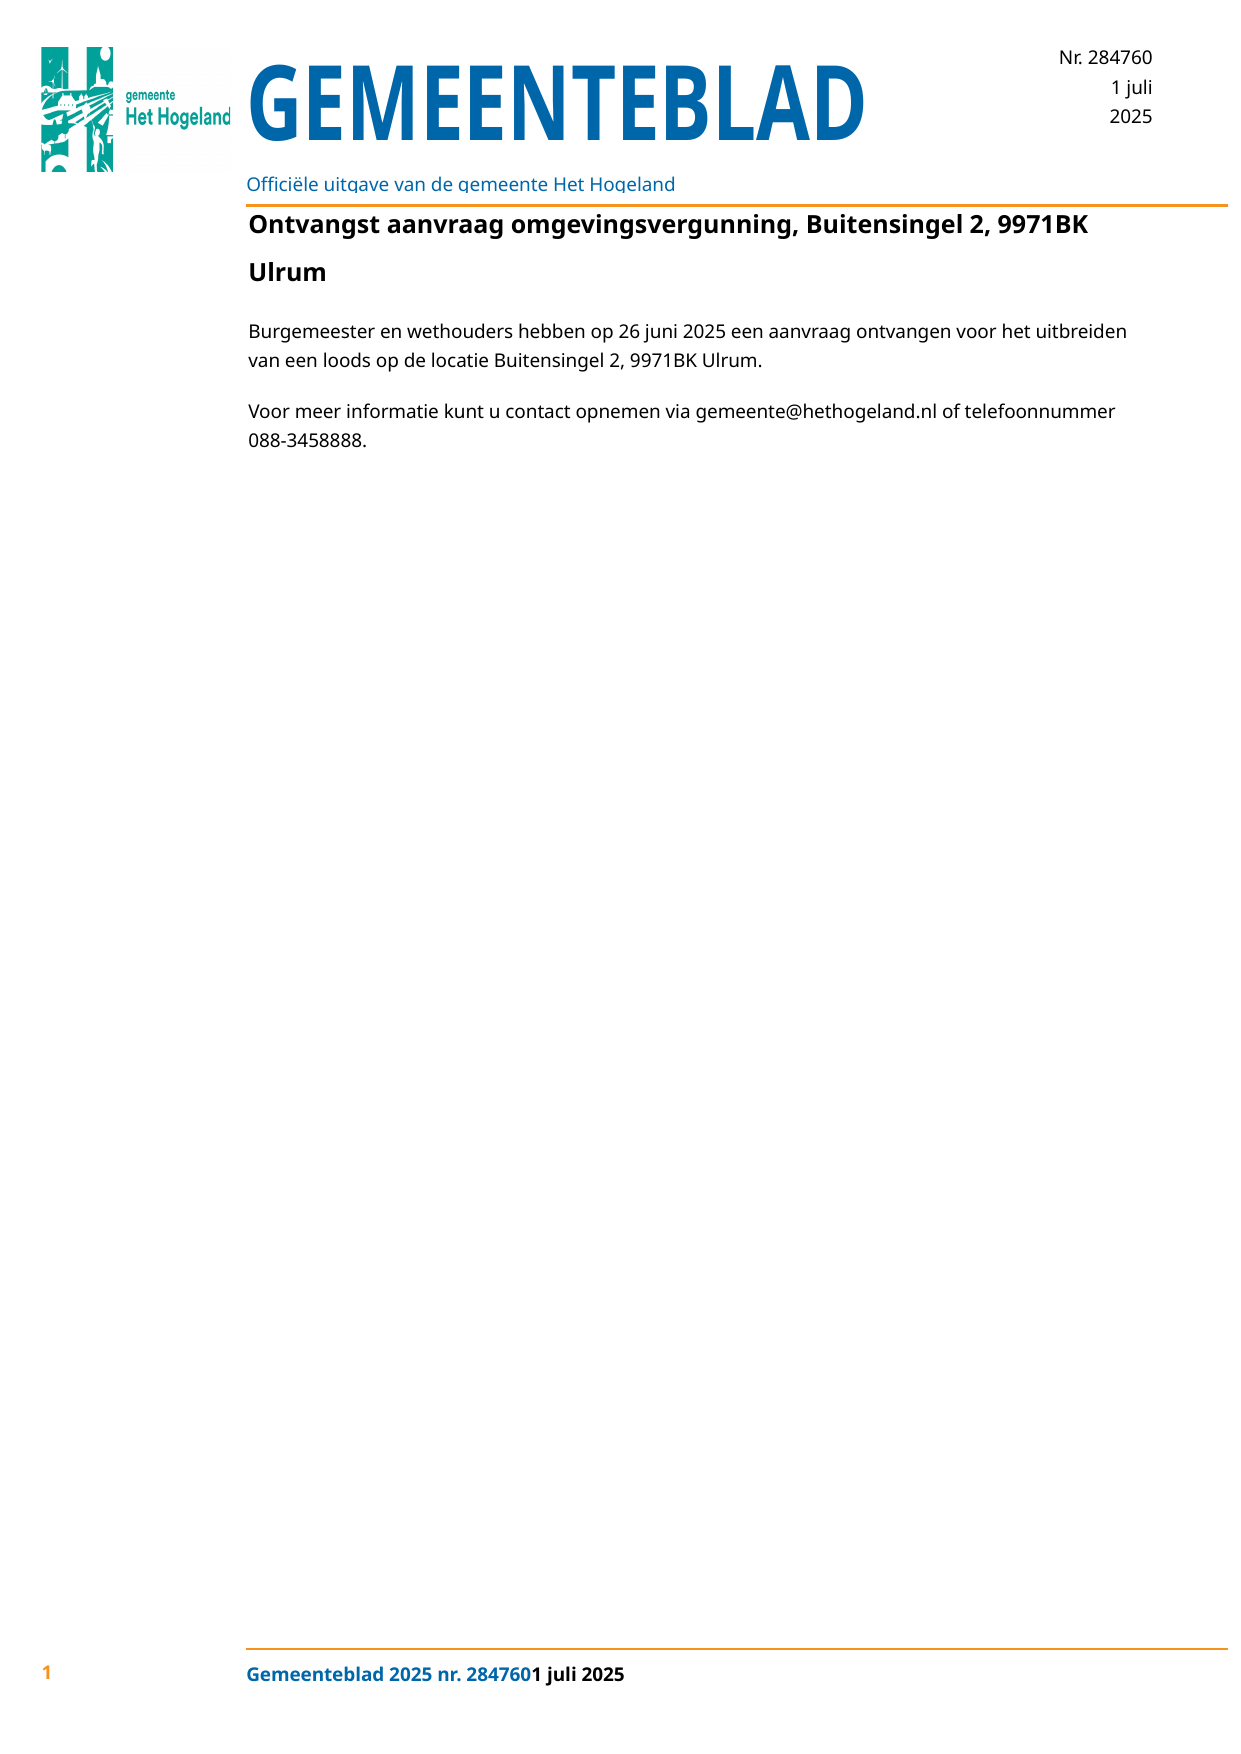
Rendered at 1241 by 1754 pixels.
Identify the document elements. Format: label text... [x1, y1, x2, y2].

text Ontvangst aanvraag omgevingsvergunning, Buitensingel 2, 9971BK Ulrum [248, 207, 1152, 288]
text Burgemeester en wethouders hebben op 26 juni 2025 een aanvraag ontvangen voor het uitbreiden van een loods op de locatie Buitensingel 2, 9971BK Ulrum. [248, 318, 1152, 373]
picture [41, 47, 231, 172]
text Voor meer informatie kunt u contact opnemen via gemeente@hethogeland.nl of telefoonnummer 088-3458888. [248, 398, 1152, 453]
